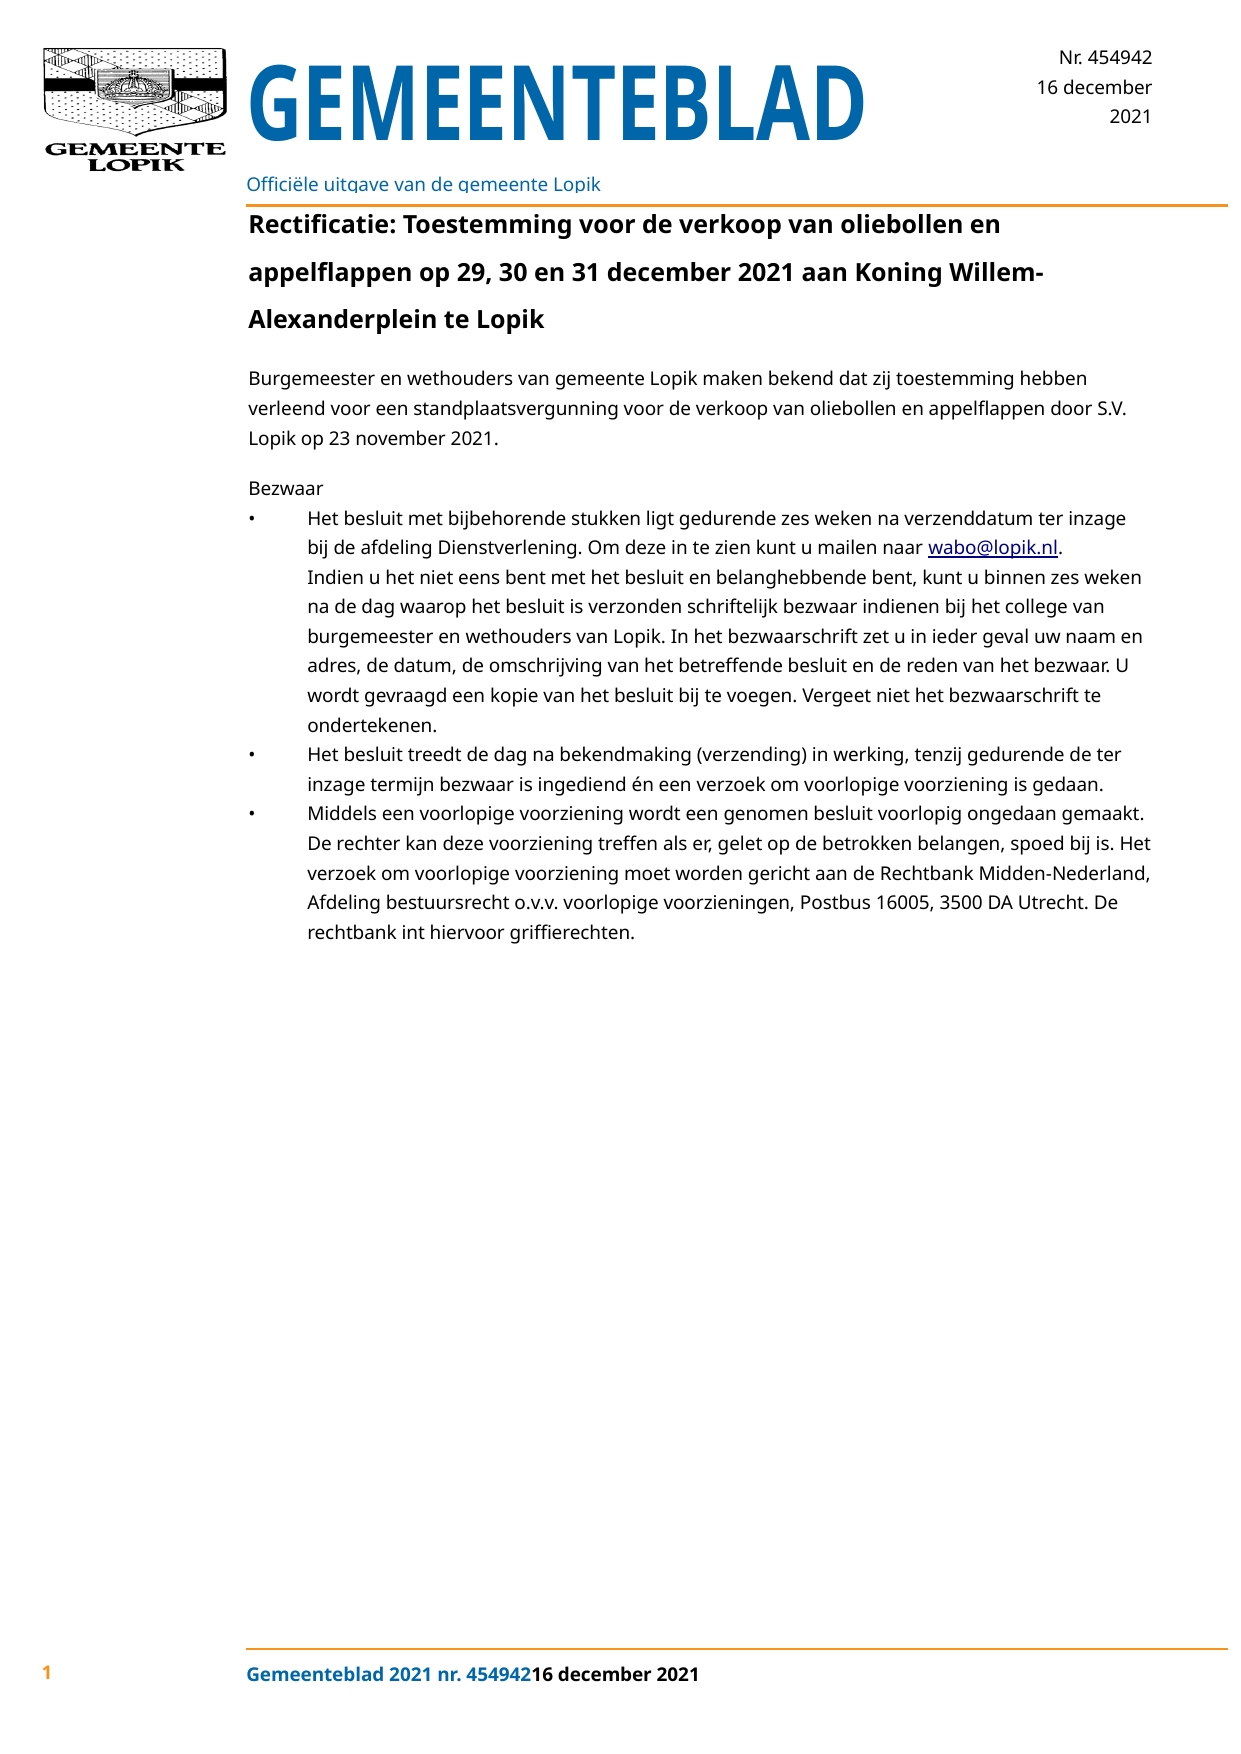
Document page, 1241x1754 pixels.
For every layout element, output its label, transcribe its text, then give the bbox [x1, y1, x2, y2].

text Burgemeester en wethouders van gemeente Lopik maken bekend dat zij toestemming hebben verleend voor een standplaatsvergunning voor de verkoop van oliebollen en appelflappen door S.V. Lopik op 23 november 2021. [248, 366, 1152, 450]
picture [41, 47, 231, 172]
text Rectificatie: Toestemming voor de verkoop van oliebollen en appelflappen op 29, 30 en 31 december 2021 aan Koning Willem-Alexanderplein te Lopik [248, 207, 1152, 336]
list Indien u het niet eens bent met het besluit en belanghebbende bent, kunt u binnen zes weken na de dag waarop het besluit is verzonden schriftelijk bezwaar indienen bij het college van burgemeester en wethouders van Lopik. In het bezwaarschrift zet u in ieder geval uw naam en adres, de datum, de omschrijving van het betreffende besluit en de reden van het bezwaar. U wordt gevraagd een kopie van het besluit bij te voegen. Vergeet niet het bezwaarschrift te ondertekenen. [248, 564, 1152, 737]
list Middels een voorlopige voorziening wordt een genomen besluit voorlopig ongedaan gemaakt. De rechter kan deze voorziening treffen als er, gelet op de betrokken belangen, spoed bij is. Het verzoek om voorlopige voorziening moet worden gericht aan de Rechtbank Midden-Nederland, Afdeling bestuursrecht o.v.v. voorlopige voorzieningen, Postbus 16005, 3500 DA Utrecht. De rechtbank int hiervoor griffierechten. [248, 801, 1152, 944]
text Bezwaar [248, 475, 1152, 501]
list Het besluit treedt de dag na bekendmaking (verzending) in werking, tenzij gedurende de ter inzage termijn bezwaar is ingediend én een verzoek om voorlopige voorziening is gedaan. [248, 741, 1152, 797]
list Het besluit met bijbehorende stukken ligt gedurende zes weken na verzenddatum ter inzage bij de afdeling Dienstverlening. Om deze in te zien kunt u mailen naar wabo@lopik.nl. [248, 505, 1152, 560]
